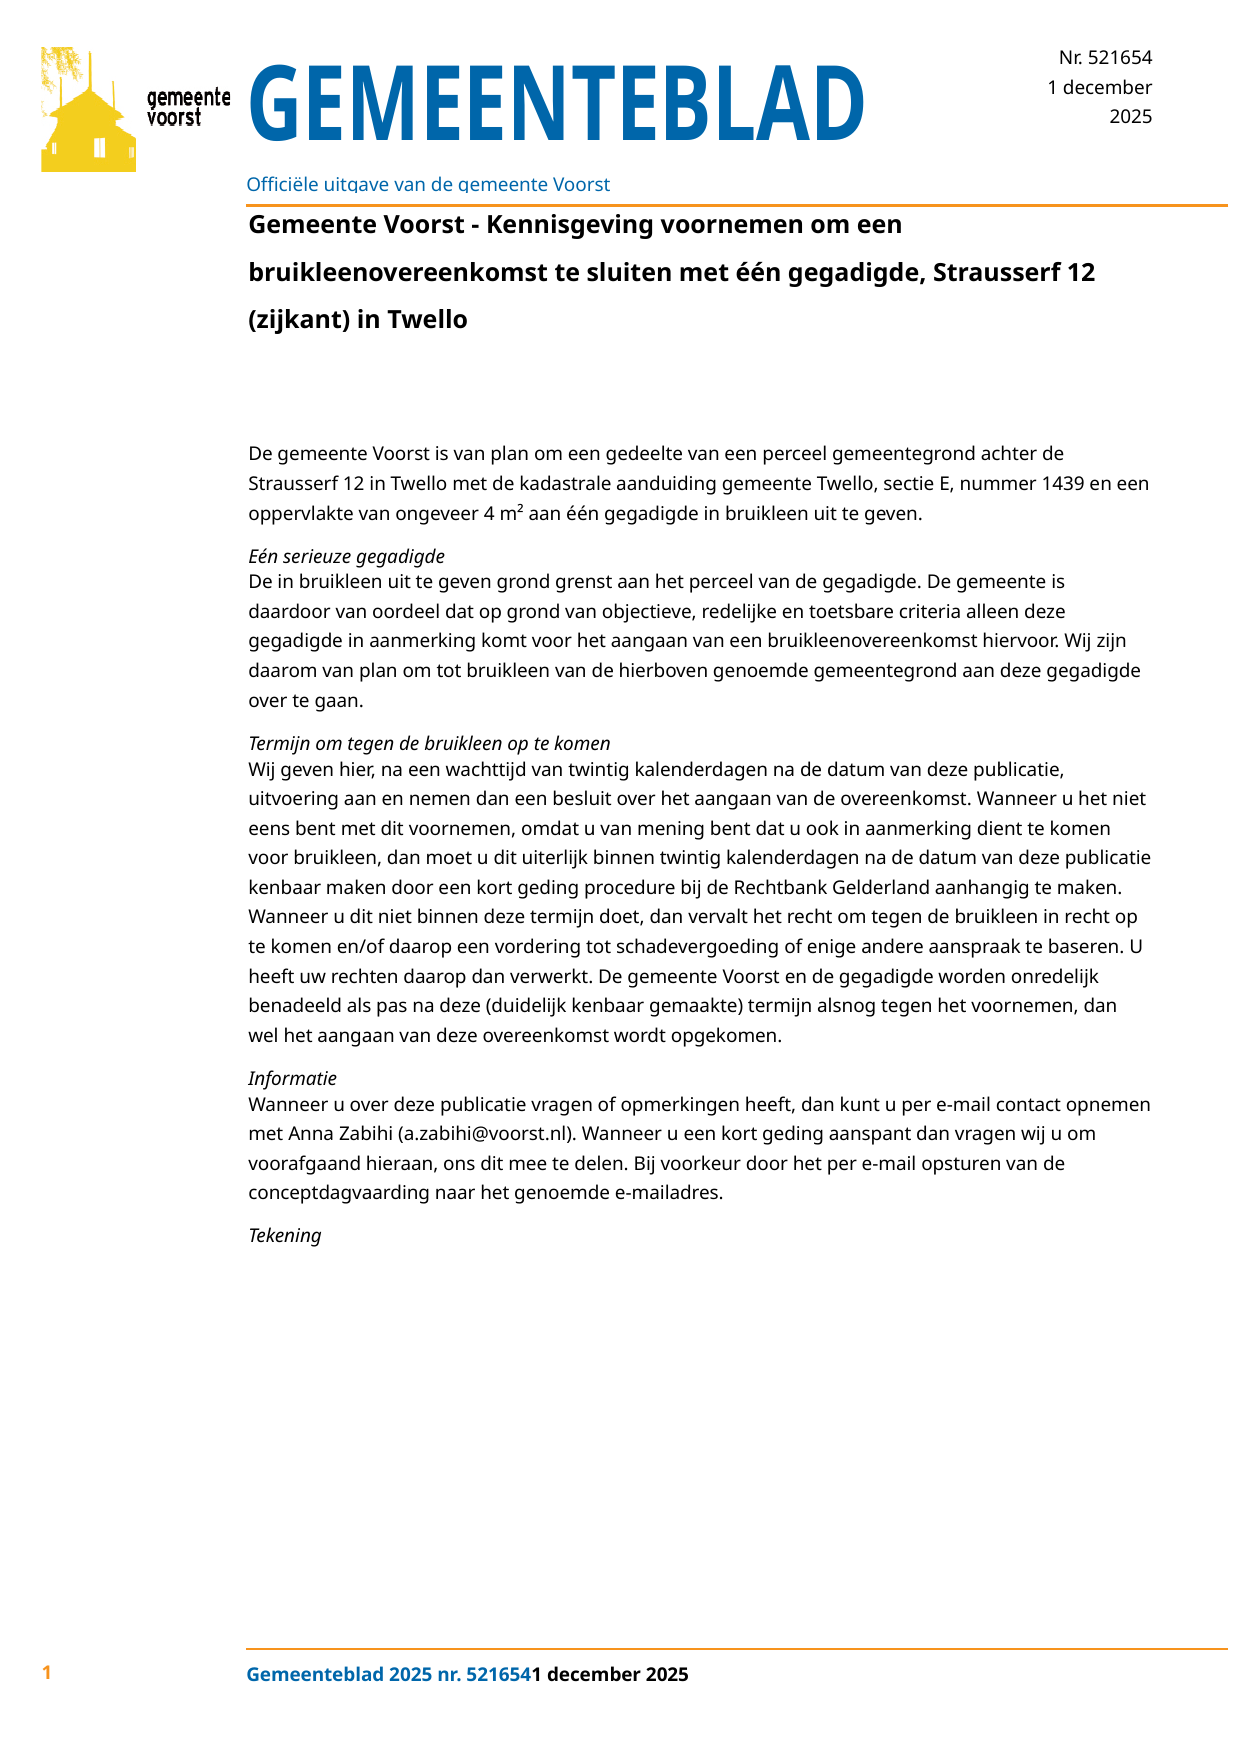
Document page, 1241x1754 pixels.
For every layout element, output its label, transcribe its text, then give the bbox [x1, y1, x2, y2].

picture [41, 47, 231, 172]
text Termijn om tegen de bruikleen op te komen [248, 730, 1152, 756]
text Eén serieuze gegadigde [248, 543, 1152, 568]
text Informatie [248, 1065, 1152, 1091]
text Tekening [248, 1223, 1152, 1248]
text De in bruikleen uit te geven grond grenst aan het perceel van de gegadigde. De gemeente is daardoor van oordeel dat op grond van objectieve, redelijke en toetsbare criteria alleen deze gegadigde in aanmerking komt voor het aangaan van een bruikleenovereenkomst hiervoor. Wij zijn daarom van plan om tot bruikleen van de hierboven genoemde gemeentegrond aan deze gegadigde over te gaan. [248, 568, 1152, 713]
text De gemeente Voorst is van plan om een gedeelte van een perceel gemeentegrond achter de Strausserf 12 in Twello met de kadastrale aanduiding gemeente Twello, sectie E, nummer 1439 en een oppervlakte van ongeveer 4 m² aan één gegadigde in bruikleen uit te geven. [248, 441, 1152, 525]
text Wij geven hier, na een wachttijd van twintig kalenderdagen na de datum van deze publicatie, uitvoering aan en nemen dan een besluit over het aangaan van de overeenkomst. Wanneer u het niet eens bent met dit voornemen, omdat u van mening bent dat u ook in aanmerking dient te komen voor bruikleen, dan moet u dit uiterlijk binnen twintig kalenderdagen na de datum van deze publicatie kenbaar maken door een kort geding procedure bij de Rechtbank Gelderland aanhangig te maken. Wanneer u dit niet binnen deze termijn doet, dan vervalt het recht om tegen de bruikleen in recht op te komen en/of daarop een vordering tot schadevergoeding of enige andere aanspraak te baseren. U heeft uw rechten daarop dan verwerkt. De gemeente Voorst en de gegadigde worden onredelijk benadeeld als pas na deze (duidelijk kenbaar gemaakte) termijn alsnog tegen het voornemen, dan wel het aangaan van deze overeenkomst wordt opgekomen. [248, 756, 1152, 1048]
text Gemeente Voorst - Kennisgeving voornemen om een bruikleenovereenkomst te sluiten met één gegadigde, Strausserf 12 (zijkant) in Twello [248, 207, 1152, 336]
text Wanneer u over deze publicatie vragen of opmerkingen heeft, dan kunt u per e-mail contact opnemen met Anna Zabihi (a.zabihi@voorst.nl). Wanneer u een kort geding aanspant dan vragen wij u om voorafgaand hieraan, ons dit mee te delen. Bij voorkeur door het per e-mail opsturen van de conceptdagvaarding naar het genoemde e-mailadres. [248, 1091, 1152, 1205]
